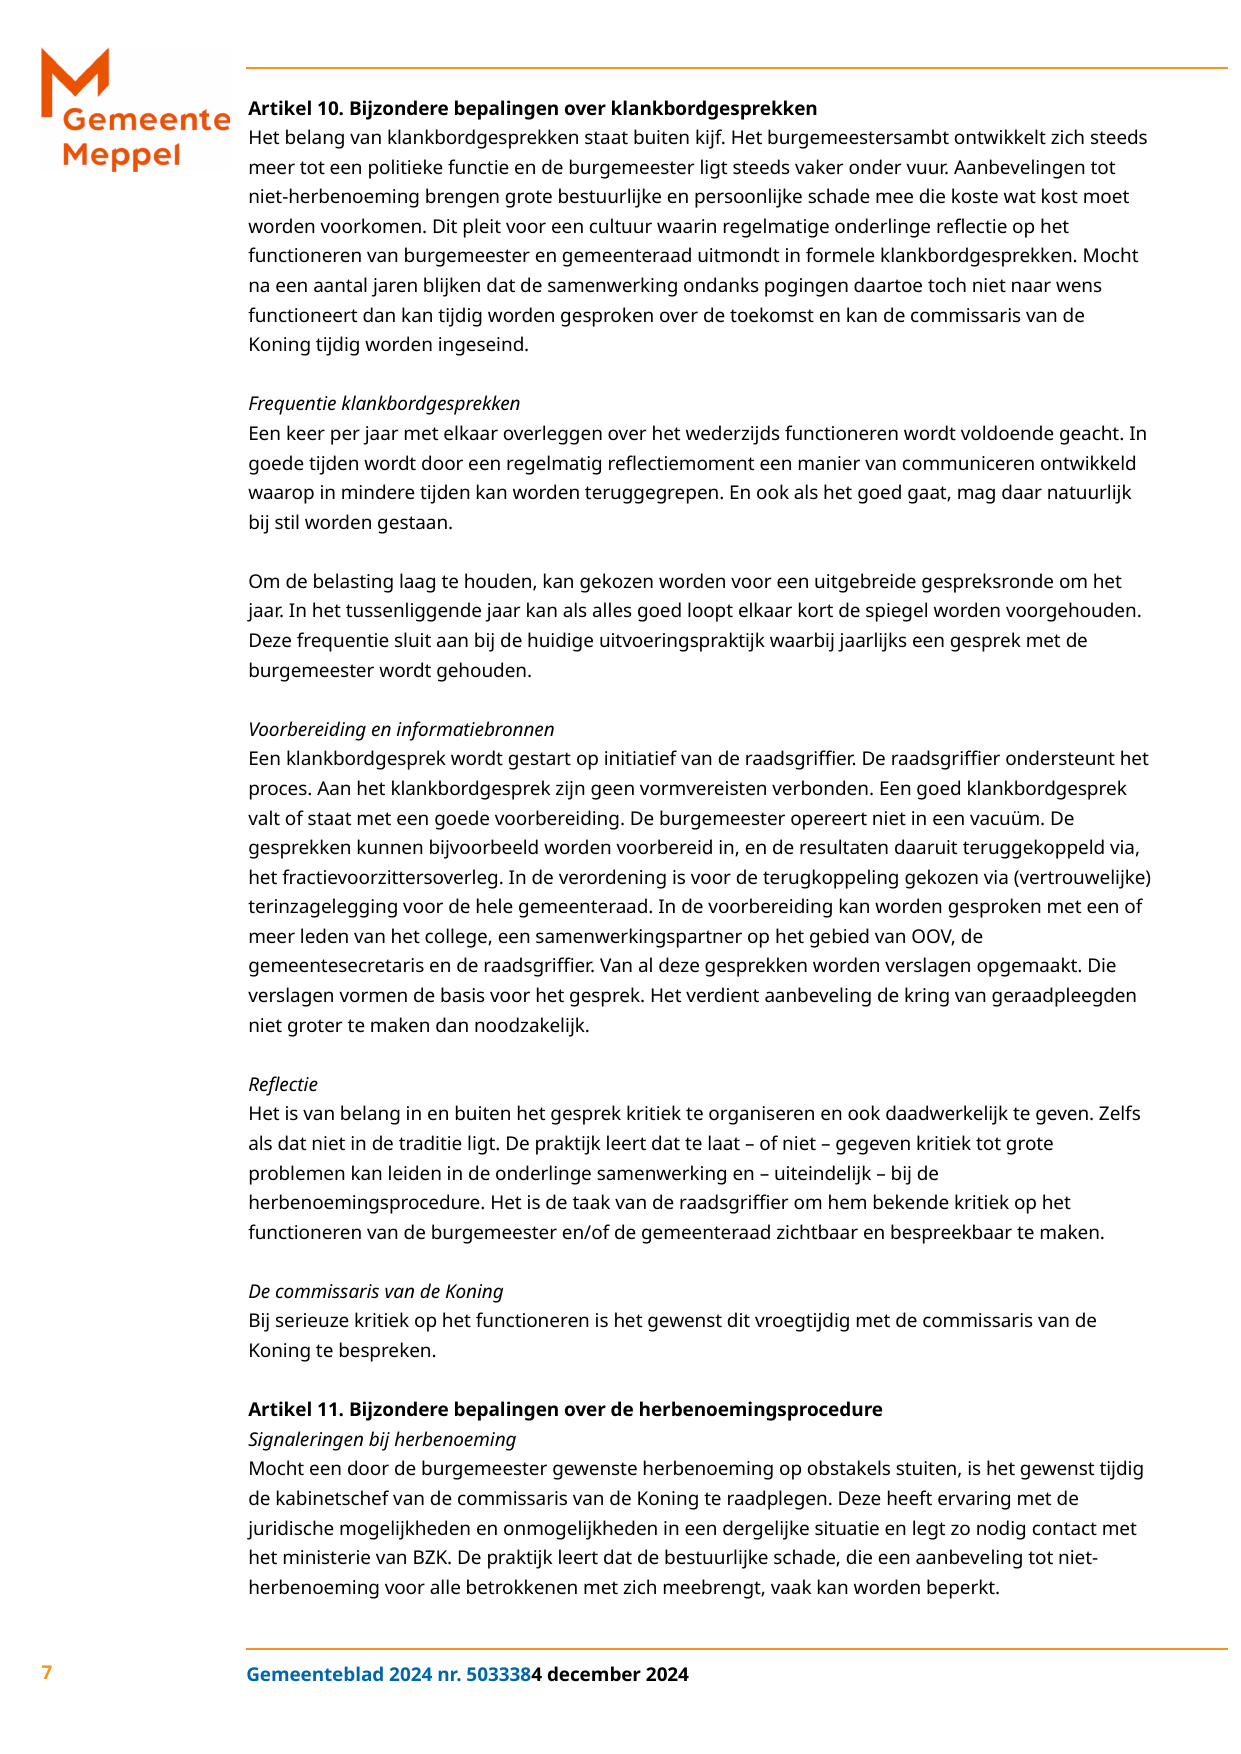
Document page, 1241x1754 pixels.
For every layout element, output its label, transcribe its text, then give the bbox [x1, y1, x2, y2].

text Reflectie [248, 1071, 1152, 1097]
picture [41, 47, 231, 172]
text Om de belasting laag te houden, kan gekozen worden voor een uitgebreide gespreksronde om het jaar. In het tussenliggende jaar kan als alles goed loopt elkaar kort de spiegel worden voorgehouden. Deze frequentie sluit aan bij de huidige uitvoeringspraktijk waarbij jaarlijks een gesprek met de burgemeester wordt gehouden. [248, 568, 1152, 683]
text Het is van belang in en buiten het gesprek kritiek te organiseren en ook daadwerkelijk te geven. Zelfs als dat niet in de traditie ligt. De praktijk leert dat te laat – of niet – gegeven kritiek tot grote problemen kan leiden in de onderlinge samenwerking en – uiteindelijk – bij de herbenoemingsprocedure. Het is de taak van de raadsgriffier om hem bekende kritiek op het functioneren van de burgemeester en/of de gemeenteraad zichtbaar en bespreekbaar te maken. [248, 1101, 1152, 1245]
text De commissaris van de Koning [248, 1278, 1152, 1304]
text Artikel 10. Bijzondere bepalingen over klankbordgesprekken [248, 95, 1152, 121]
text Artikel 11. Bijzondere bepalingen over de herbenoemingsprocedure [248, 1396, 1152, 1422]
text Voorbereiding en informatiebronnen [248, 716, 1152, 742]
text Frequentie klankbordgesprekken [248, 391, 1152, 416]
text Een keer per jaar met elkaar overleggen over het wederzijds functioneren wordt voldoende geacht. In goede tijden wordt door een regelmatig reflectiemoment een manier van communiceren ontwikkeld waarop in mindere tijden kan worden teruggegrepen. En ook als het goed gaat, mag daar natuurlijk bij stil worden gestaan. [248, 420, 1152, 535]
text Het belang van klankbordgesprekken staat buiten kijf. Het burgemeestersambt ontwikkelt zich steeds meer tot een politieke functie en de burgemeester ligt steeds vaker onder vuur. Aanbevelingen tot niet-herbenoeming brengen grote bestuurlijke en persoonlijke schade mee die koste wat kost moet worden voorkomen. Dit pleit voor een cultuur waarin regelmatige onderlinge reflectie op het functioneren van burgemeester en gemeenteraad uitmondt in formele klankbordgesprekken. Mocht na een aantal jaren blijken dat de samenwerking ondanks pogingen daartoe toch niet naar wens functioneert dan kan tijdig worden gesproken over de toekomst en kan de commissaris van de Koning tijdig worden ingeseind. [248, 124, 1152, 357]
text Een klankbordgesprek wordt gestart op initiatief van de raadsgriffier. De raadsgriffier ondersteunt het proces. Aan het klankbordgesprek zijn geen vormvereisten verbonden. Een goed klankbordgesprek valt of staat met een goede voorbereiding. De burgemeester opereert niet in een vacuüm. De gesprekken kunnen bijvoorbeeld worden voorbereid in, en de resultaten daaruit teruggekoppeld via, het fractievoorzittersoverleg. In de verordening is voor de terugkoppeling gekozen via (vertrouwelijke) terinzagelegging voor de hele gemeenteraad. In de voorbereiding kan worden gesproken met een of meer leden van het college, een samenwerkingspartner op het gebied van OOV, de gemeentesecretaris en de raadsgriffier. Van al deze gesprekken worden verslagen opgemaakt. Die verslagen vormen de basis voor het gesprek. Het verdient aanbeveling de kring van geraadpleegden niet groter te maken dan noodzakelijk. [248, 746, 1152, 1038]
text Mocht een door de burgemeester gewenste herbenoeming op obstakels stuiten, is het gewenst tijdig de kabinetschef van de commissaris van de Koning te raadplegen. Deze heeft ervaring met de juridische mogelijkheden en onmogelijkheden in een dergelijke situatie en legt zo nodig contact met het ministerie van BZK. De praktijk leert dat de bestuurlijke schade, die een aanbeveling tot niet-herbenoeming voor alle betrokkenen met zich meebrengt, vaak kan worden beperkt. [248, 1456, 1152, 1600]
text Bij serieuze kritiek op het functioneren is het gewenst dit vroegtijdig met de commissaris van de Koning te bespreken. [248, 1308, 1152, 1363]
text Signaleringen bij herbenoeming [248, 1426, 1152, 1452]
